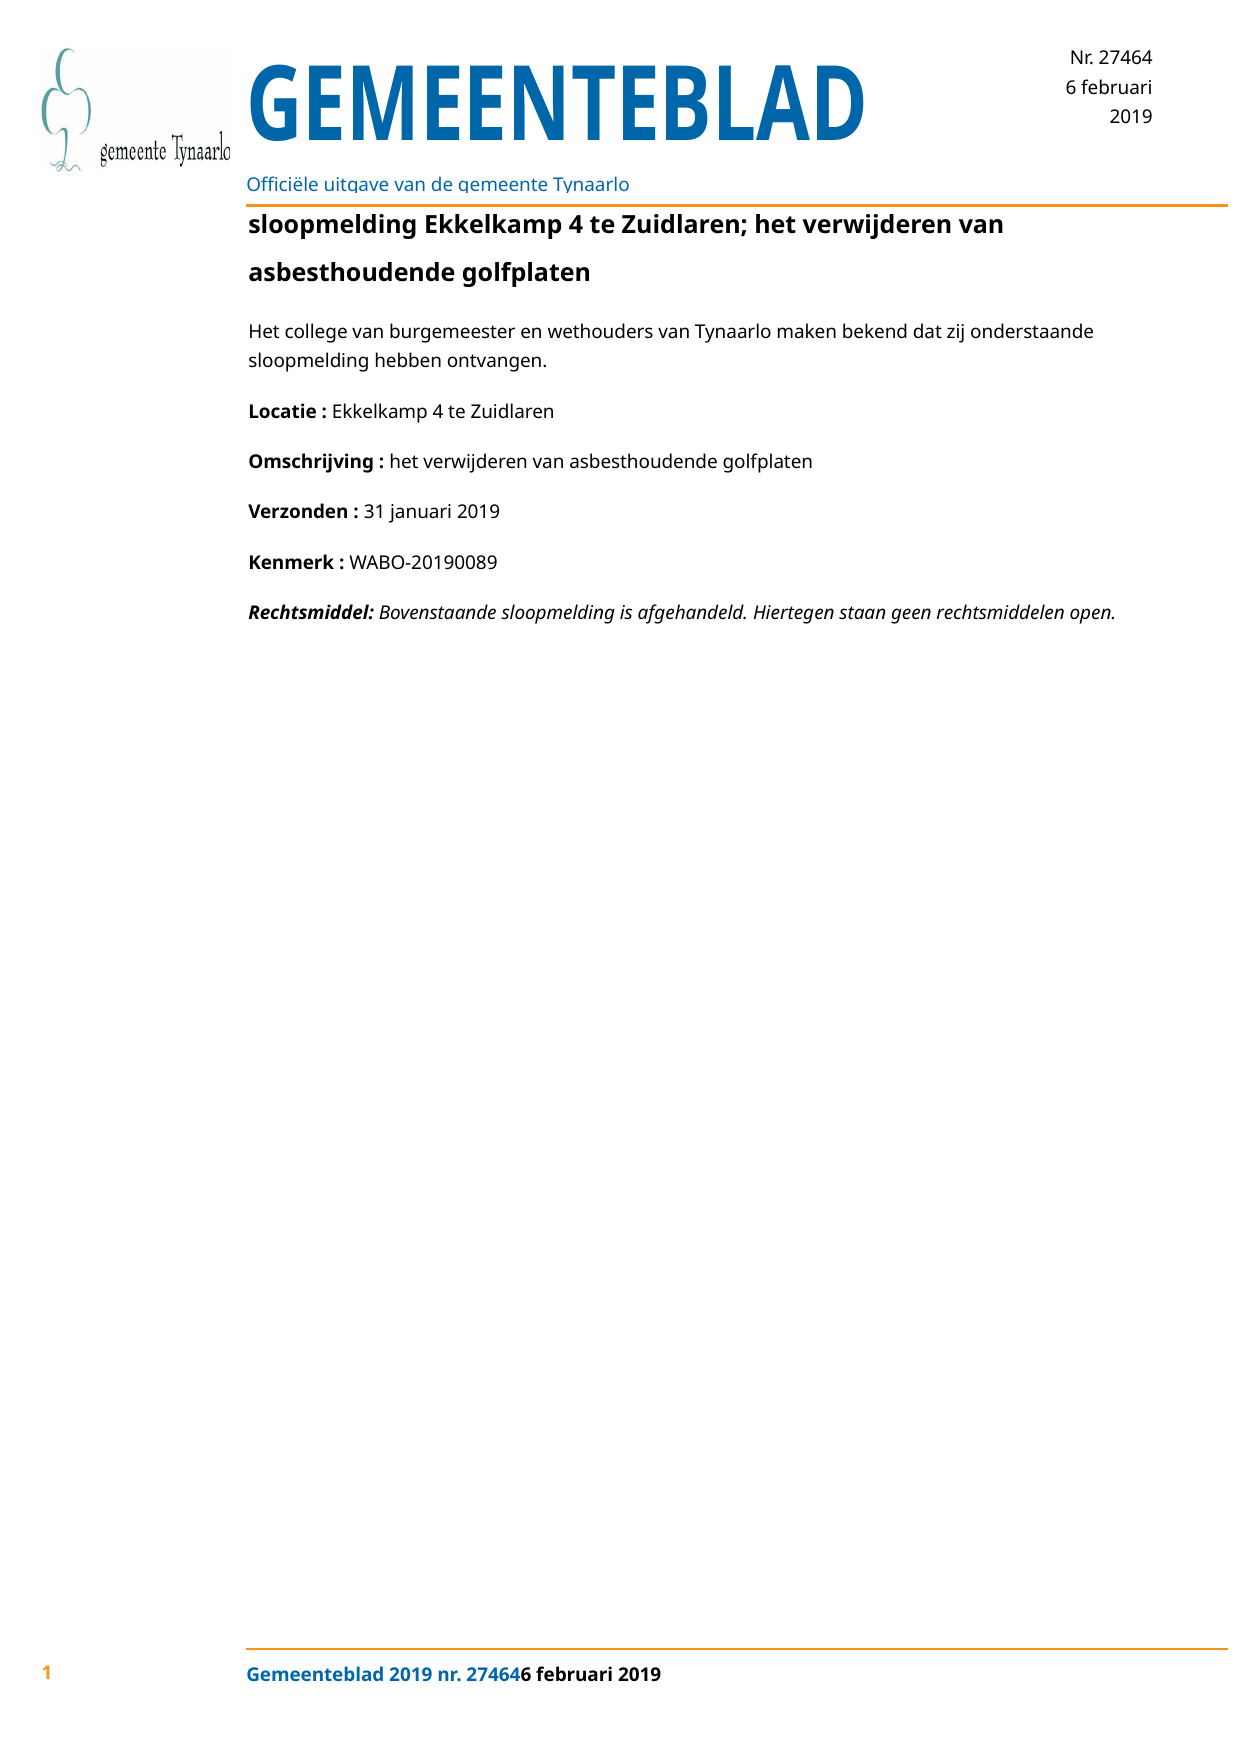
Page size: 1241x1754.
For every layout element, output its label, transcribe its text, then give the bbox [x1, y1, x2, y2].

text Kenmerk : WABO-20190089 [248, 549, 1152, 575]
text Verzonden : 31 januari 2019 [248, 499, 1152, 524]
text Het college van burgemeester en wethouders van Tynaarlo maken bekend dat zij onderstaande sloopmelding hebben ontvangen. [248, 318, 1152, 373]
text Rechtsmiddel: Bovenstaande sloopmelding is afgehandeld. Hiertegen staan geen rechtsmiddelen open. [248, 599, 1152, 625]
picture [41, 47, 231, 172]
text Locatie : Ekkelkamp 4 te Zuidlaren [248, 398, 1152, 424]
text sloopmelding Ekkelkamp 4 te Zuidlaren; het verwijderen van asbesthoudende golfplaten [248, 207, 1152, 288]
text Omschrijving : het verwijderen van asbesthoudende golfplaten [248, 448, 1152, 474]
